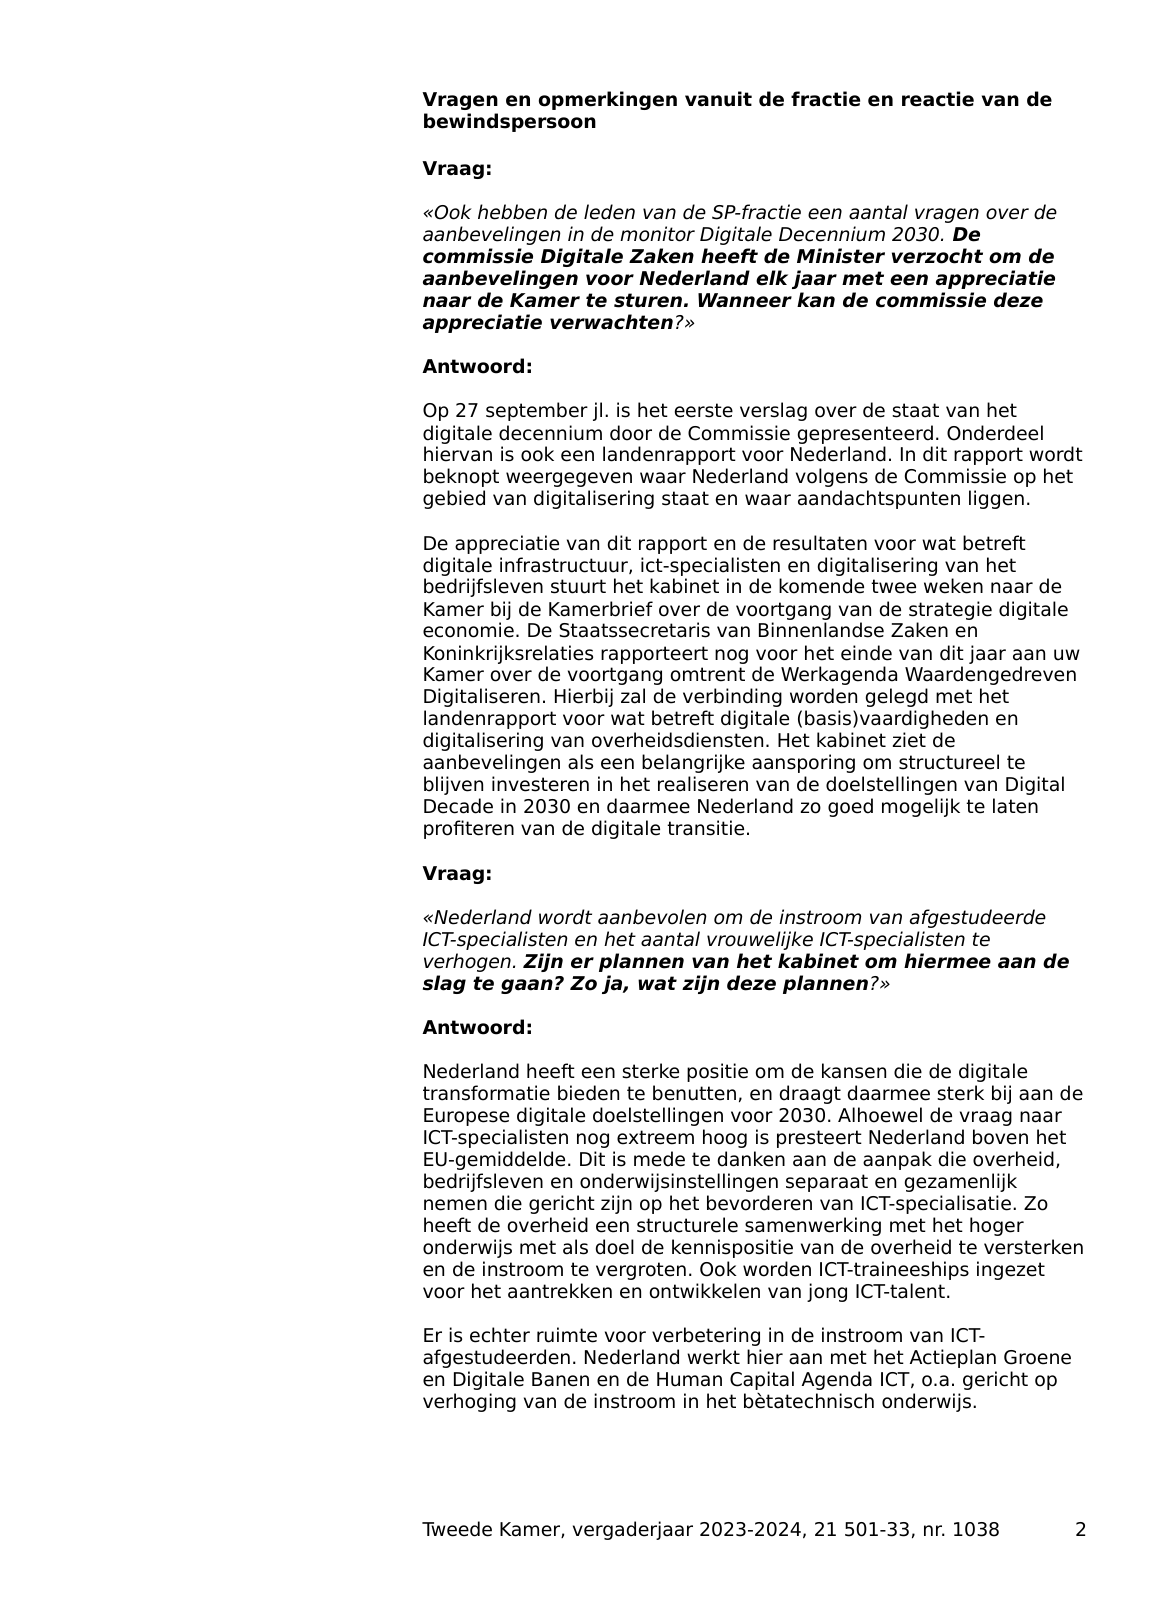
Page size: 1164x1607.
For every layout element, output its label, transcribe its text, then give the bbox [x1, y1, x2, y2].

subtitle Antwoord: [422, 356, 1087, 378]
text Nederland heeft een sterke positie om de kansen die de digitale transformatie bieden te benutten, en draagt daarmee sterk bij aan de Europese digitale doelstellingen voor 2030. Alhoewel de vraag naar ICT-specialisten nog extreem hoog is presteert Nederland boven het EU-gemiddelde. Dit is mede te danken aan de aanpak die overheid, bedrijfsleven en onderwijsinstellingen separaat en gezamenlijk nemen die gericht zijn op het bevorderen van ICT-specialisatie. Zo heeft de overheid een structurele samenwerking met het hoger onderwijs met als doel de kennispositie van de overheid te versterken en de instroom te vergroten. Ook worden ICT-traineeships ingezet voor het aantrekken en ontwikkelen van jong ICT-talent. [422, 1061, 1087, 1303]
text De appreciatie van dit rapport en de resultaten voor wat betreft digitale infrastructuur, ict-specialisten en digitalisering van het bedrijfsleven stuurt het kabinet in de komende twee weken naar de Kamer bij de Kamerbrief over de voortgang van de strategie digitale economie. De Staatssecretaris van Binnenlandse Zaken en Koninkrijksrelaties rapporteert nog voor het einde van dit jaar aan uw Kamer over de voortgang omtrent de Werkagenda Waardengedreven Digitaliseren. Hierbij zal de verbinding worden gelegd met het landenrapport voor wat betreft digitale (basis)vaardigheden en digitalisering van overheidsdiensten. Het kabinet ziet de aanbevelingen als een belangrijke aansporing om structureel te blijven investeren in het realiseren van de doelstellingen van Digital Decade in 2030 en daarmee Nederland zo goed mogelijk te laten profiteren van de digitale transitie. [422, 532, 1087, 840]
subtitle Antwoord: [422, 1017, 1087, 1039]
subtitle Vraag: [422, 158, 1087, 180]
text Op 27 september jl. is het eerste verslag over de staat van het digitale decennium door de Commissie gepresenteerd. Onderdeel hiervan is ook een landenrapport voor Nederland. In dit rapport wordt beknopt weergegeven waar Nederland volgens de Commissie op het gebied van digitalisering staat en waar aandachtspunten liggen. [422, 400, 1087, 510]
text «Nederland wordt aanbevolen om de instroom van afgestudeerde ICT-specialisten en het aantal vrouwelijke ICT-specialisten te verhogen. Zijn er plannen van het kabinet om hiermee aan de slag te gaan? Zo ja, wat zijn deze plannen?» [422, 907, 1087, 994]
subtitle Vraag: [422, 862, 1087, 884]
subtitle Vragen en opmerkingen vanuit de fractie en reactie van de bewindspersoon [422, 89, 1087, 133]
text Er is echter ruimte voor verbetering in de instroom van ICT-afgestudeerden. Nederland werkt hier aan met het Actieplan Groene en Digitale Banen en de Human Capital Agenda ICT, o.a. gericht op verhoging van de instroom in het bètatechnisch onderwijs. [422, 1325, 1087, 1413]
text «Ook hebben de leden van de SP-fractie een aantal vragen over de aanbevelingen in de monitor Digitale Decennium 2030. De commissie Digitale Zaken heeft de Minister verzocht om de aanbevelingen voor Nederland elk jaar met een appreciatie naar de Kamer te sturen. Wanneer kan de commissie deze appreciatie verwachten?» [422, 202, 1087, 334]
